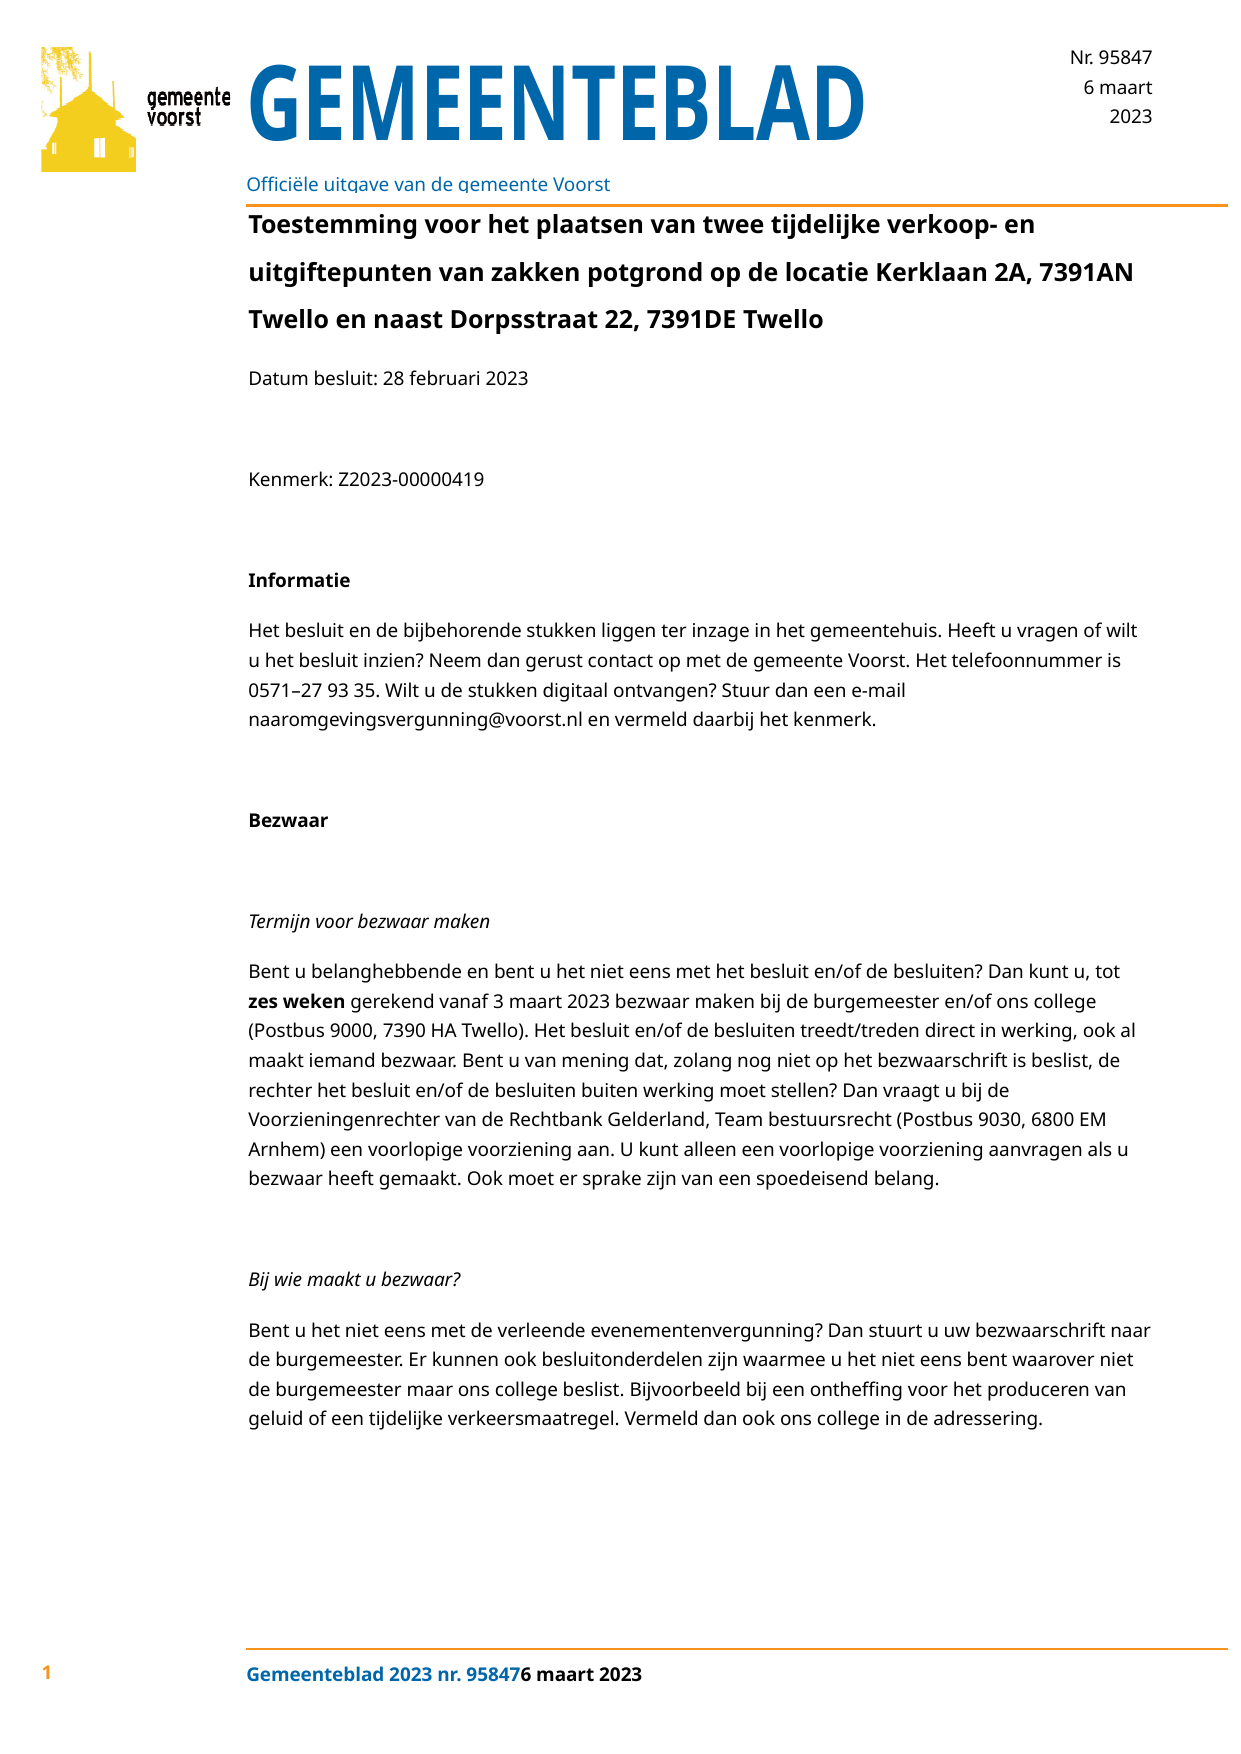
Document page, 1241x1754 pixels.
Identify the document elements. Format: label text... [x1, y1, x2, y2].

text Datum besluit: 28 februari 2023 [248, 366, 1152, 391]
text Kenmerk: Z2023-00000419 [248, 466, 1152, 492]
text Het besluit en de bijbehorende stukken liggen ter inzage in het gemeentehuis. Heeft u vragen of wilt u het besluit inzien? Neem dan gerust contact op met de gemeente Voorst. Het telefoonnummer is 0571–27 93 35. Wilt u de stukken digitaal ontvangen? Stuur dan een e-mail naaromgevingsvergunning@voorst.nl en vermeld daarbij het kenmerk. [248, 618, 1152, 732]
text Informatie [248, 567, 1152, 593]
text Bent u belanghebbende en bent u het niet eens met het besluit en/of de besluiten? Dan kunt u, tot zes weken gerekend vanaf 3 maart 2023 bezwaar maken bij de burgemeester en/of ons college (Postbus 9000, 7390 HA Twello). Het besluit en/of de besluiten treedt/treden direct in werking, ook al maakt iemand bezwaar. Bent u van mening dat, zolang nog niet op het bezwaarschrift is beslist, de rechter het besluit en/of de besluiten buiten werking moet stellen? Dan vraagt u bij de Voorzieningenrechter van de Rechtbank Gelderland, Team bestuursrecht (Postbus 9030, 6800 EM Arnhem) een voorlopige voorziening aan. U kunt alleen een voorlopige voorziening aanvragen als u bezwaar heeft gemaakt. Ook moet er sprake zijn van een spoedeisend belang. [248, 958, 1152, 1191]
text Bent u het niet eens met de verleende evenementenvergunning? Dan stuurt u uw bezwaarschrift naar de burgemeester. Er kunnen ook besluitonderdelen zijn waarmee u het niet eens bent waarover niet de burgemeester maar ons college beslist. Bijvoorbeeld bij een ontheffing voor het produceren van geluid of een tijdelijke verkeersmaatregel. Vermeld dan ook ons college in de adressering. [248, 1317, 1152, 1431]
text Bij wie maakt u bezwaar? [248, 1266, 1152, 1292]
text Bezwaar [248, 807, 1152, 833]
text Termijn voor bezwaar maken [248, 908, 1152, 934]
text Toestemming voor het plaatsen van twee tijdelijke verkoop- en uitgiftepunten van zakken potgrond op de locatie Kerklaan 2A, 7391AN Twello en naast Dorpsstraat 22, 7391DE Twello [248, 207, 1152, 336]
picture [41, 47, 231, 172]
